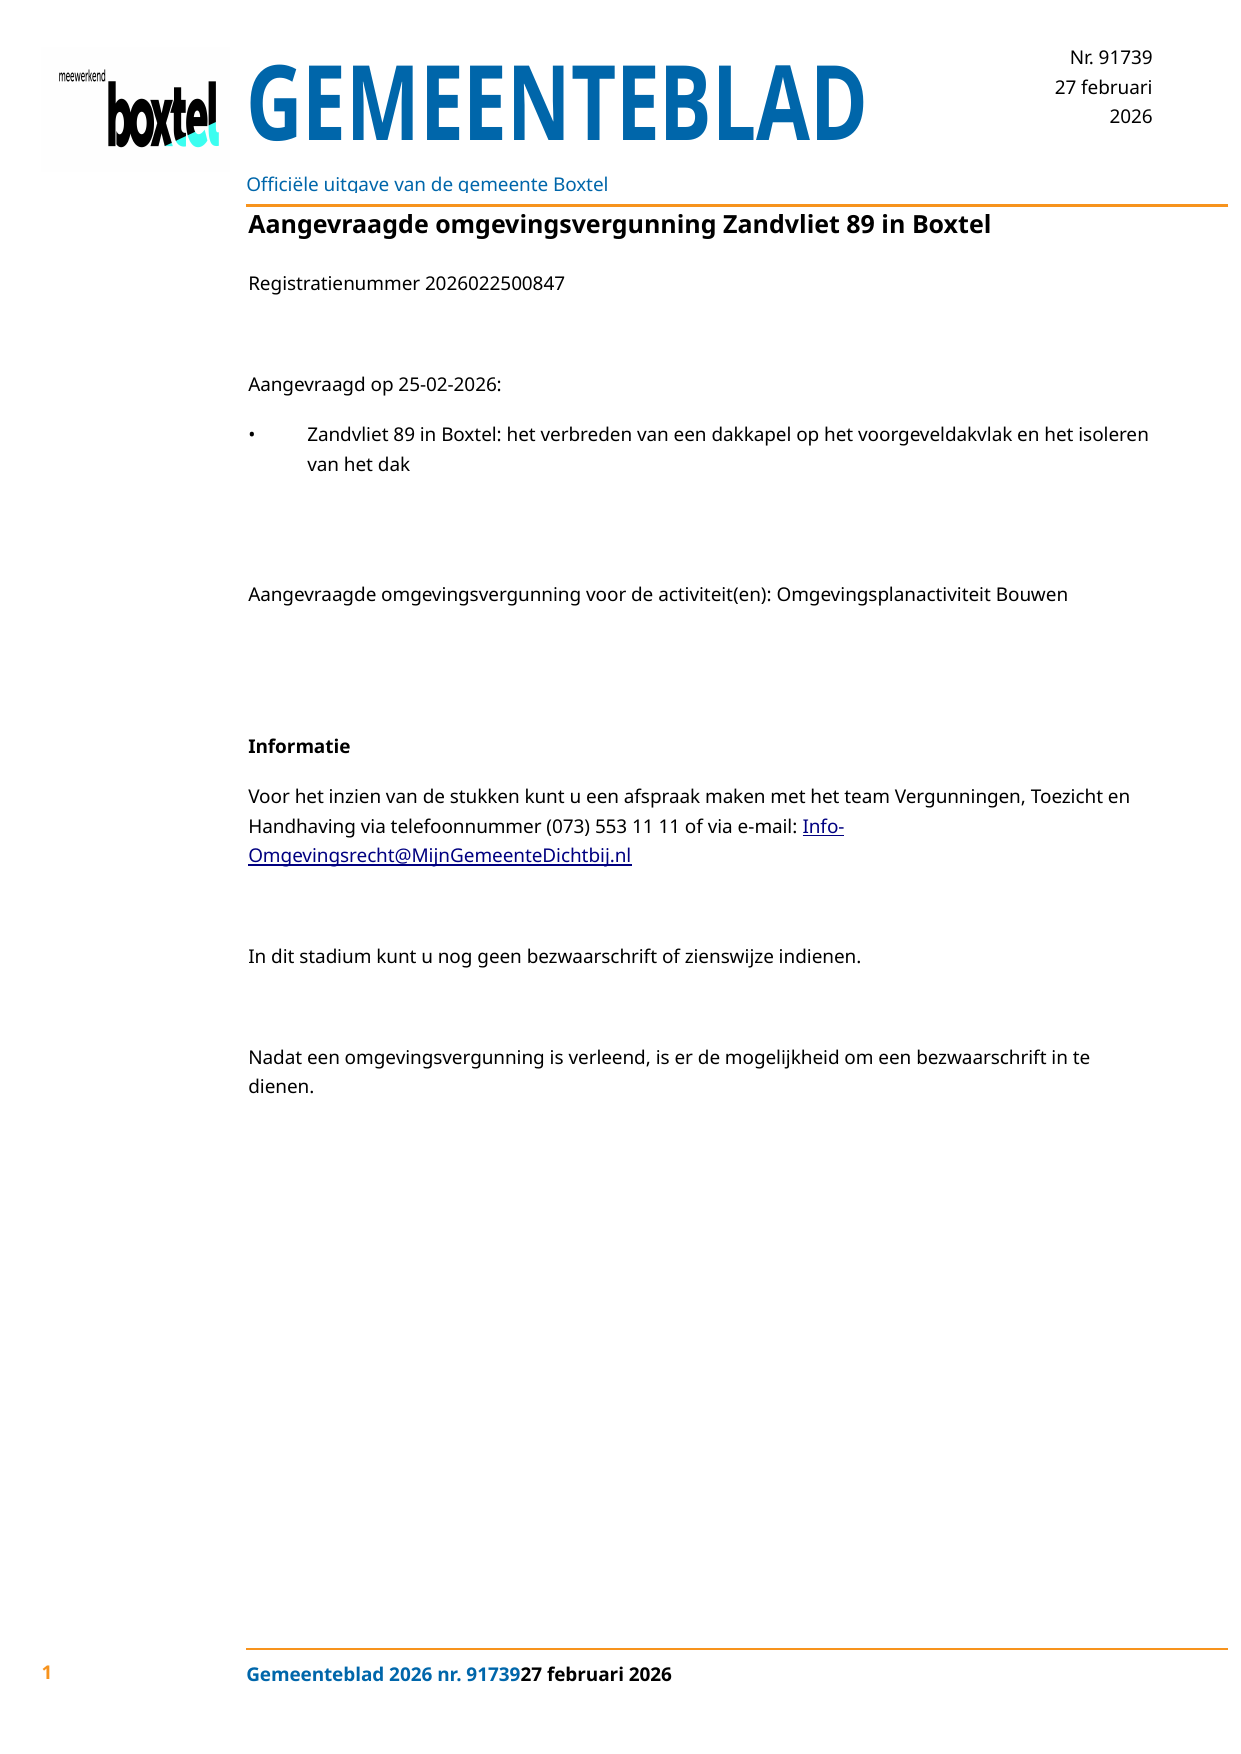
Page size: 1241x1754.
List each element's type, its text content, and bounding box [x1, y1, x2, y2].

text Registratienummer 2026022500847 [248, 270, 1152, 296]
text Aangevraagd op 25-02-2026: [248, 371, 1152, 397]
text Voor het inzien van de stukken kunt u een afspraak maken met het team Vergunningen, Toezicht en Handhaving via telefoonnummer (073) 553 11 11 of via e-mail: Info-Omgevingsrecht@MijnGemeenteDichtbij.nl [248, 783, 1152, 868]
picture [41, 47, 231, 172]
text Aangevraagde omgevingsvergunning Zandvliet 89 in Boxtel [248, 207, 1152, 241]
text Informatie [248, 733, 1152, 758]
list Zandvliet 89 in Boxtel: het verbreden van een dakkapel op het voorgeveldakvlak en het isoleren van het dak [248, 422, 1152, 477]
text Nadat een omgevingsvergunning is verleend, is er de mogelijkheid om een bezwaarschrift in te dienen. [248, 1044, 1152, 1099]
text In dit stadium kunt u nog geen bezwaarschrift of zienswijze indienen. [248, 943, 1152, 969]
text Aangevraagde omgevingsvergunning voor de activiteit(en): Omgevingsplanactiviteit Bouwen [248, 582, 1152, 607]
